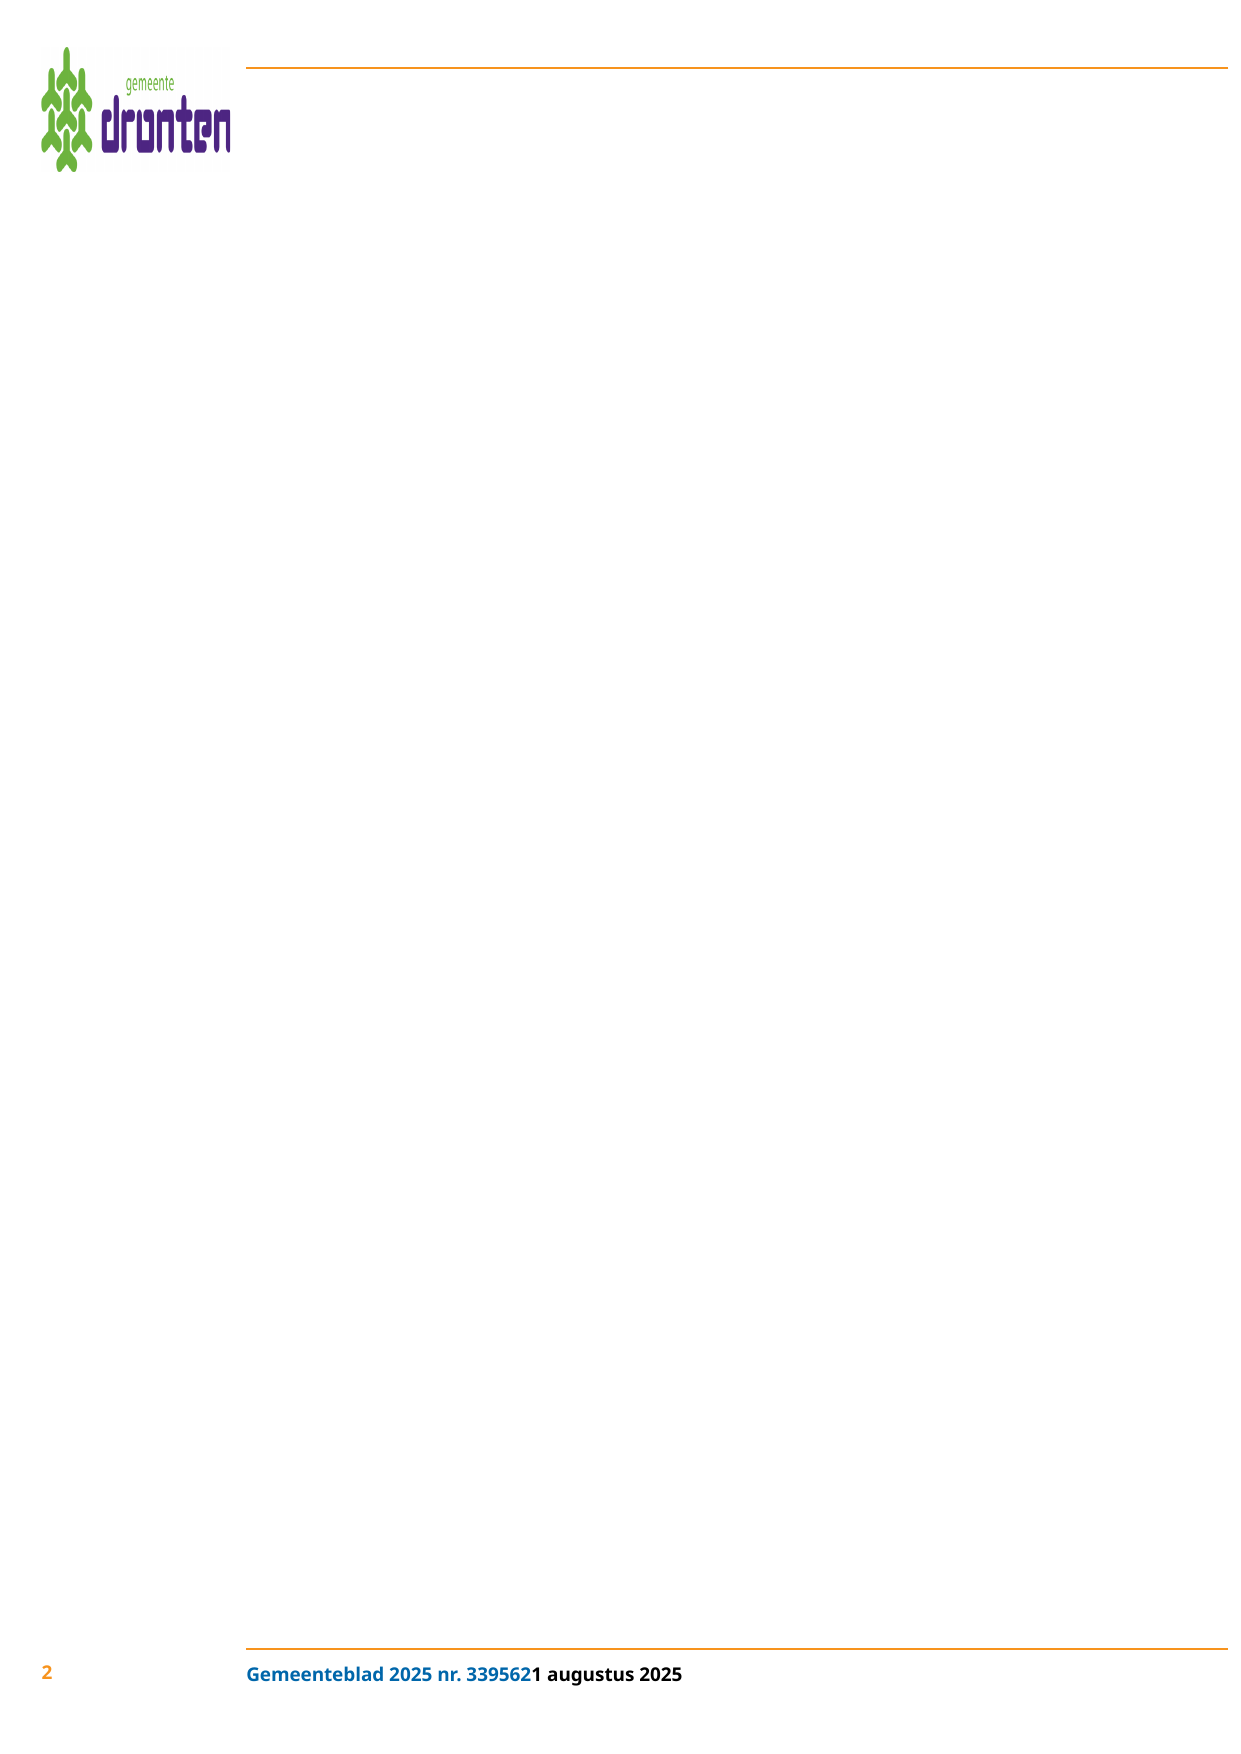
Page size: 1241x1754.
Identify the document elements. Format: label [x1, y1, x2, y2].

picture [41, 47, 231, 172]
